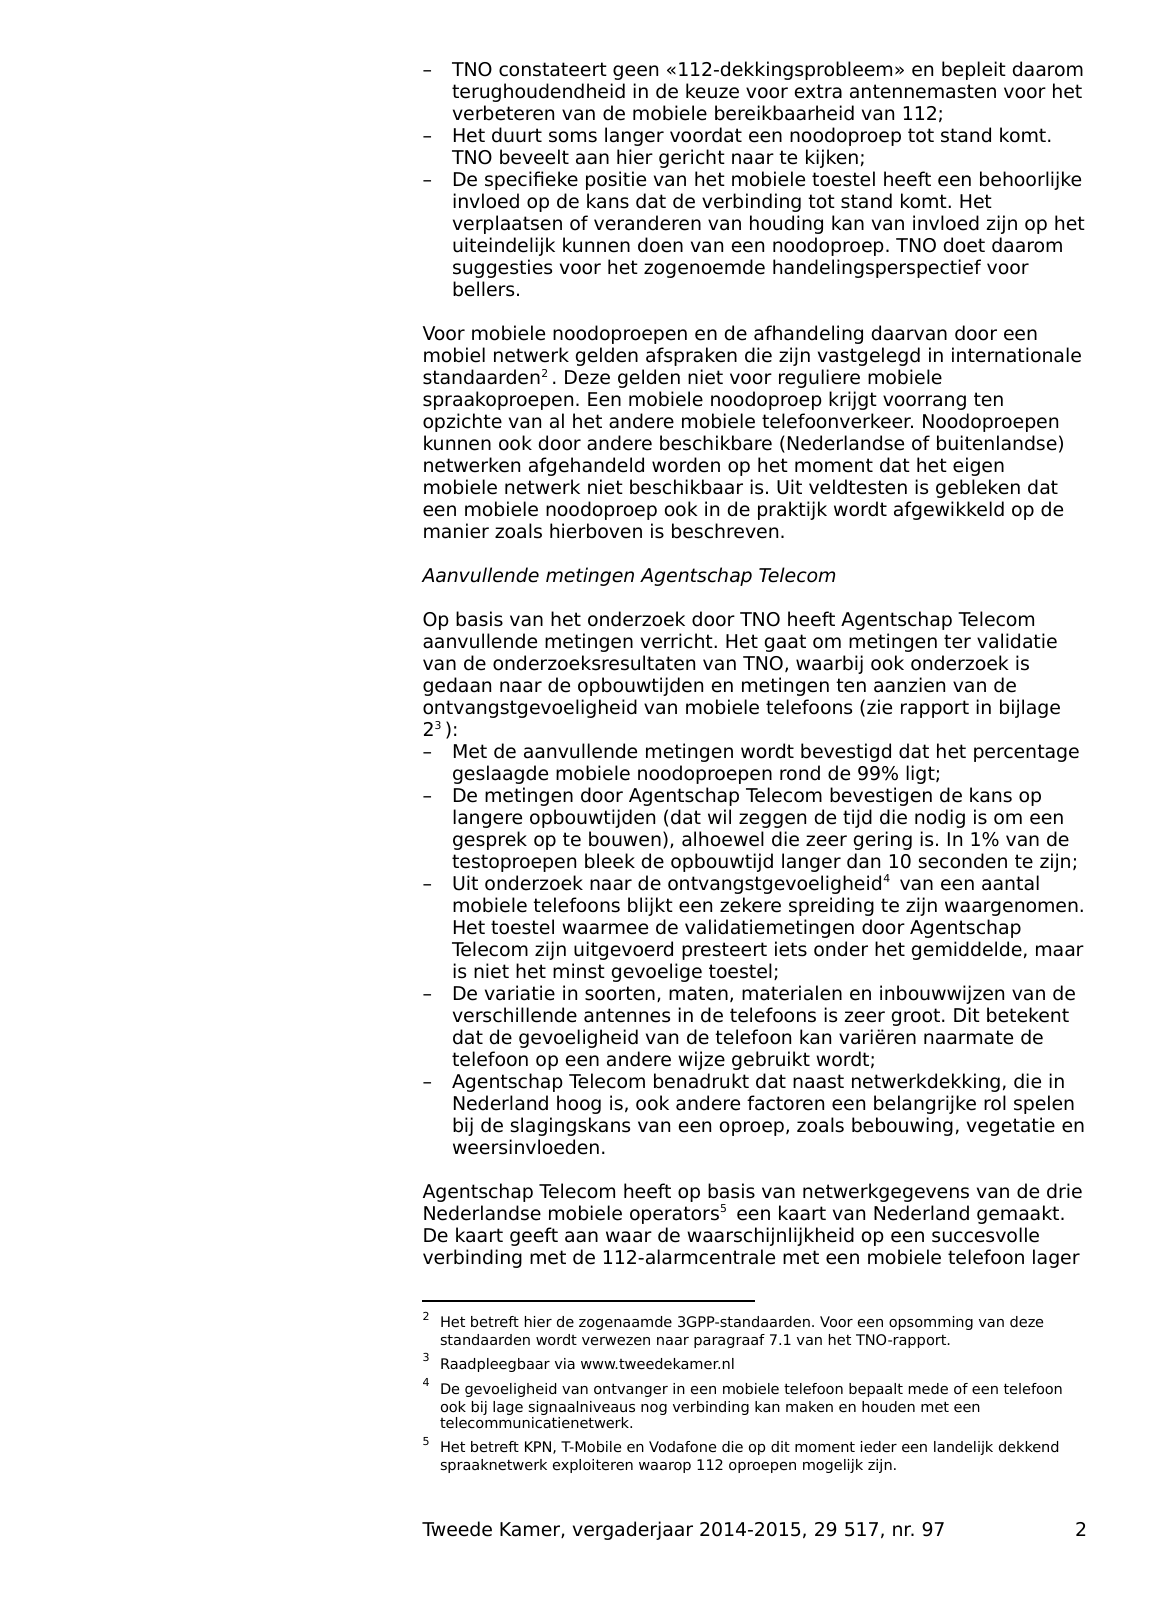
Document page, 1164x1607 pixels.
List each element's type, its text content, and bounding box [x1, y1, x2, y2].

text – De metingen door Agentschap Telecom bevestigen de kans op langere opbouwtijden (dat wil zeggen de tijd die nodig is om een gesprek op te bouwen), alhoewel die zeer gering is. In 1% van de testoproepen bleek de opbouwtijd langer dan 10 seconden te zijn; [422, 785, 1087, 873]
text Voor mobiele noodoproepen en de afhandeling daarvan door een mobiel netwerk gelden afspraken die zijn vastgelegd in internationale standaarden. Deze gelden niet voor reguliere mobiele spraakoproepen. Een mobiele noodoproep krijgt voorrang ten opzichte van al het andere mobiele telefoonverkeer. Noodoproepen kunnen ook door andere beschikbare (Nederlandse of buitenlandse) netwerken afgehandeld worden op het moment dat het eigen mobiele netwerk niet beschikbaar is. Uit veldtesten is gebleken dat een mobiele noodoproep ook in de praktijk wordt afgewikkeld op de manier zoals hierboven is beschreven. [422, 323, 1087, 543]
text Het betreft hier de zogenaamde 3GPP-standaarden. Voor een opsomming van deze standaarden wordt verwezen naar paragraaf 7.1 van het TNO-rapport. [422, 1310, 1087, 1349]
subtitle Aanvullende metingen Agentschap Telecom [422, 565, 1087, 587]
text – Uit onderzoek naar de ontvangstgevoeligheid van een aantal mobiele telefoons blijkt een zekere spreiding te zijn waargenomen. Het toestel waarmee de validatiemetingen door Agentschap Telecom zijn uitgevoerd presteert iets onder het gemiddelde, maar is niet het minst gevoelige toestel; [422, 873, 1087, 983]
text Op basis van het onderzoek door TNO heeft Agentschap Telecom aanvullende metingen verricht. Het gaat om metingen ter validatie van de onderzoeksresultaten van TNO, waarbij ook onderzoek is gedaan naar de opbouwtijden en metingen ten aanzien van de ontvangstgevoeligheid van mobiele telefoons (zie rapport in bijlage 2): [422, 609, 1087, 741]
text Agentschap Telecom heeft op basis van netwerkgegevens van de drie Nederlandse mobiele operators een kaart van Nederland gemaakt. De kaart geeft aan waar de waarschijnlijkheid op een succesvolle verbinding met de 112-alarmcentrale met een mobiele telefoon lager [422, 1181, 1087, 1269]
text – De specifieke positie van het mobiele toestel heeft een behoorlijke invloed op de kans dat de verbinding tot stand komt. Het verplaatsen of veranderen van houding kan van invloed zijn op het uiteindelijk kunnen doen van een noodoproep. TNO doet daarom suggesties voor het zogenoemde handelingsperspectief voor bellers. [422, 169, 1087, 301]
text – TNO constateert geen «112-dekkingsprobleem» en bepleit daarom terughoudendheid in de keuze voor extra antennemasten voor het verbeteren van de mobiele bereikbaarheid van 112; [422, 59, 1087, 125]
text Raadpleegbaar via www.tweedekamer.nl [422, 1352, 1087, 1374]
text Het betreft KPN, T-Mobile en Vodafone die op dit moment ieder een landelijk dekkend spraaknetwerk exploiteren waarop 112 oproepen mogelijk zijn. [422, 1435, 1087, 1474]
text – Agentschap Telecom benadrukt dat naast netwerkdekking, die in Nederland hoog is, ook andere factoren een belangrijke rol spelen bij de slagingskans van een oproep, zoals bebouwing, vegetatie en weersinvloeden. [422, 1071, 1087, 1159]
text – De variatie in soorten, maten, materialen en inbouwwijzen van de verschillende antennes in de telefoons is zeer groot. Dit betekent dat de gevoeligheid van de telefoon kan variëren naarmate de telefoon op een andere wijze gebruikt wordt; [422, 983, 1087, 1071]
text – Met de aanvullende metingen wordt bevestigd dat het percentage geslaagde mobiele noodoproepen rond de 99% ligt; [422, 741, 1087, 785]
text – Het duurt soms langer voordat een noodoproep tot stand komt. TNO beveelt aan hier gericht naar te kijken; [422, 125, 1087, 169]
text De gevoeligheid van ontvanger in een mobiele telefoon bepaalt mede of een telefoon ook bij lage signaalniveaus nog verbinding kan maken en houden met een telecommunicatienetwerk. [422, 1377, 1087, 1432]
